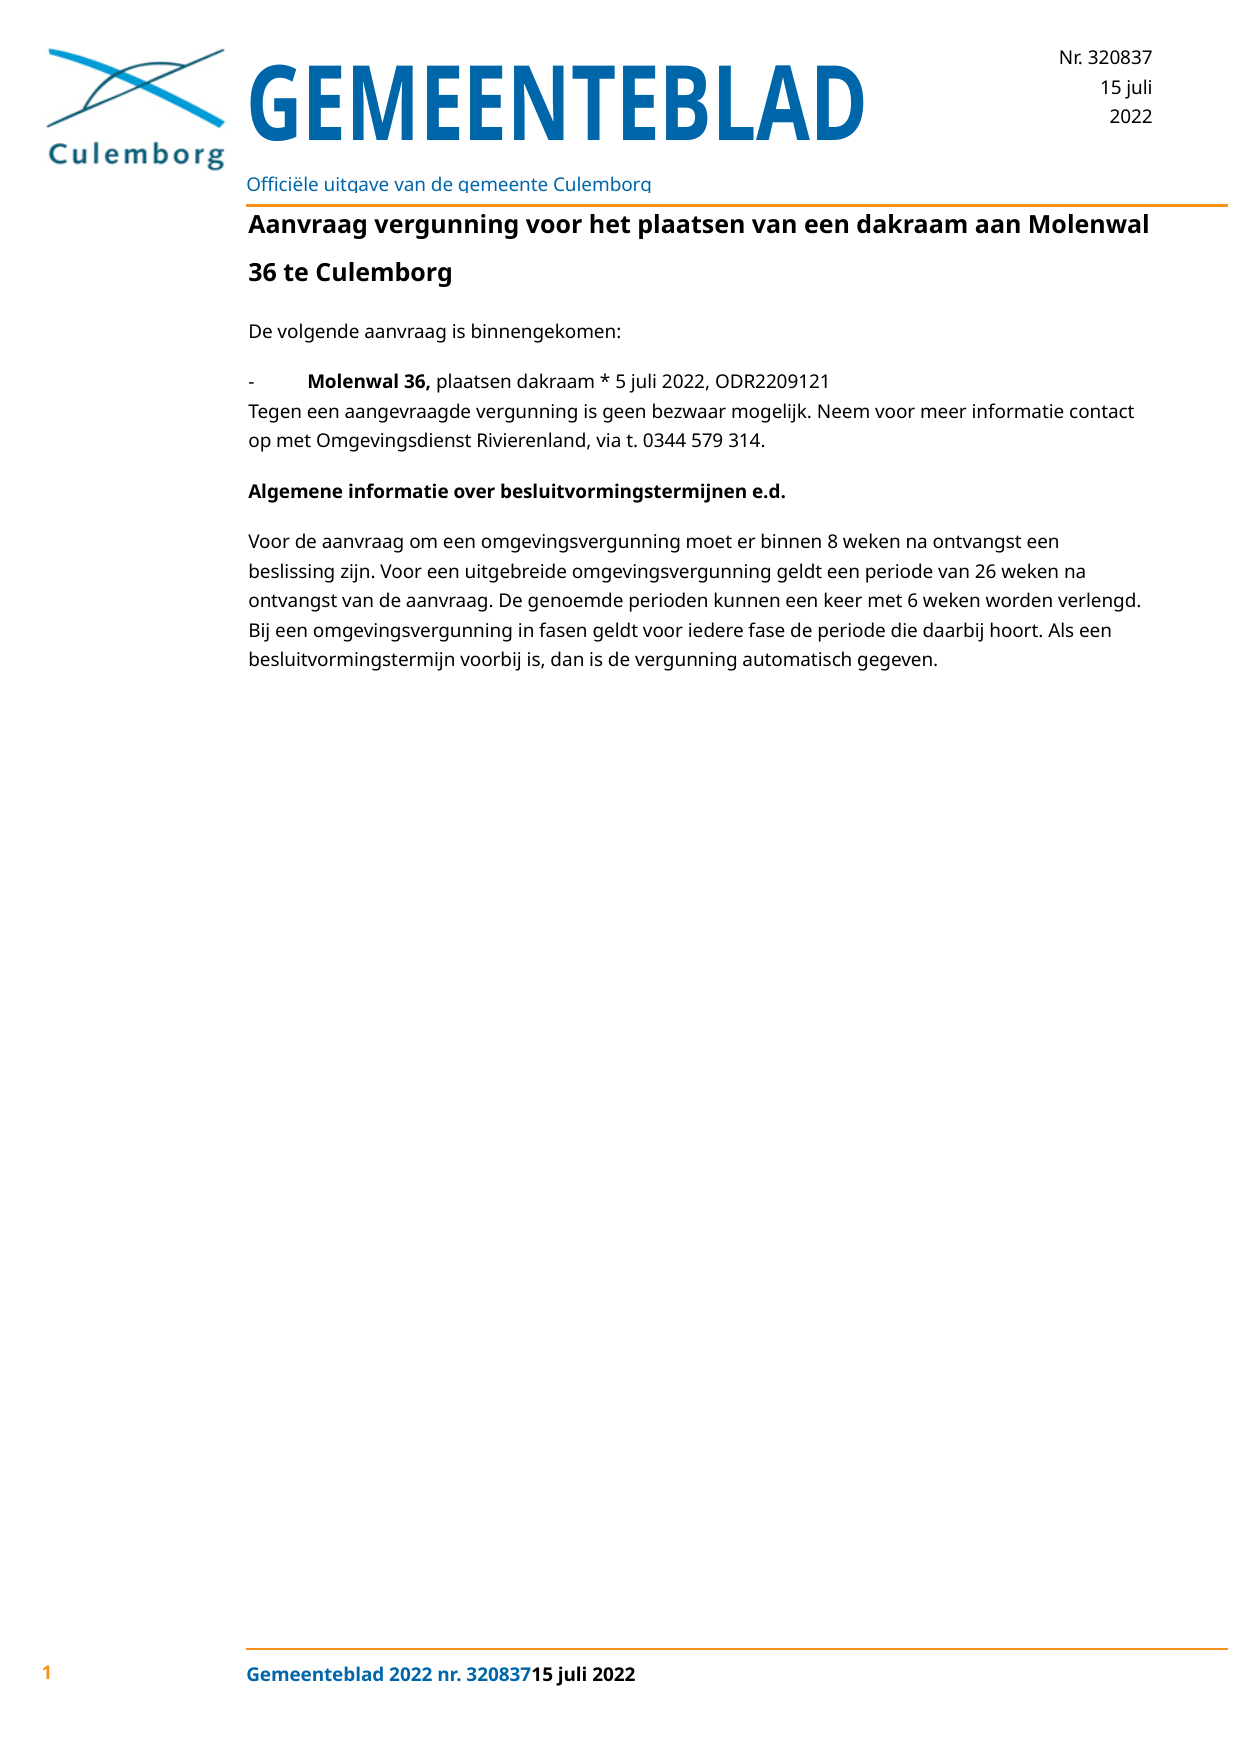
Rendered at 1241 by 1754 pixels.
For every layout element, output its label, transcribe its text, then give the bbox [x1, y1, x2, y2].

text Voor de aanvraag om een omgevingsvergunning moet er binnen 8 weken na ontvangst een beslissing zijn. Voor een uitgebreide omgevingsvergunning geldt een periode van 26 weken na ontvangst van de aanvraag. De genoemde perioden kunnen een keer met 6 weken worden verlengd. Bij een omgevingsvergunning in fasen geldt voor iedere fase de periode die daarbij hoort. Als een besluitvormingstermijn voorbij is, dan is de vergunning automatisch gegeven. [248, 528, 1152, 672]
text Algemene informatie over besluitvormingstermijnen e.d. [248, 478, 1152, 504]
text Tegen een aangevraagde vergunning is geen bezwaar mogelijk. Neem voor meer informatie contact op met Omgevingsdienst Rivierenland, via t. 0344 579 314. [248, 398, 1152, 453]
text Aanvraag vergunning voor het plaatsen van een dakraam aan Molenwal 36 te Culemborg [248, 207, 1152, 288]
list Molenwal 36, plaatsen dakraam * 5 juli 2022, ODR2209121 [248, 368, 1152, 394]
text De volgende aanvraag is binnengekomen: [248, 318, 1152, 344]
picture [41, 47, 231, 172]
